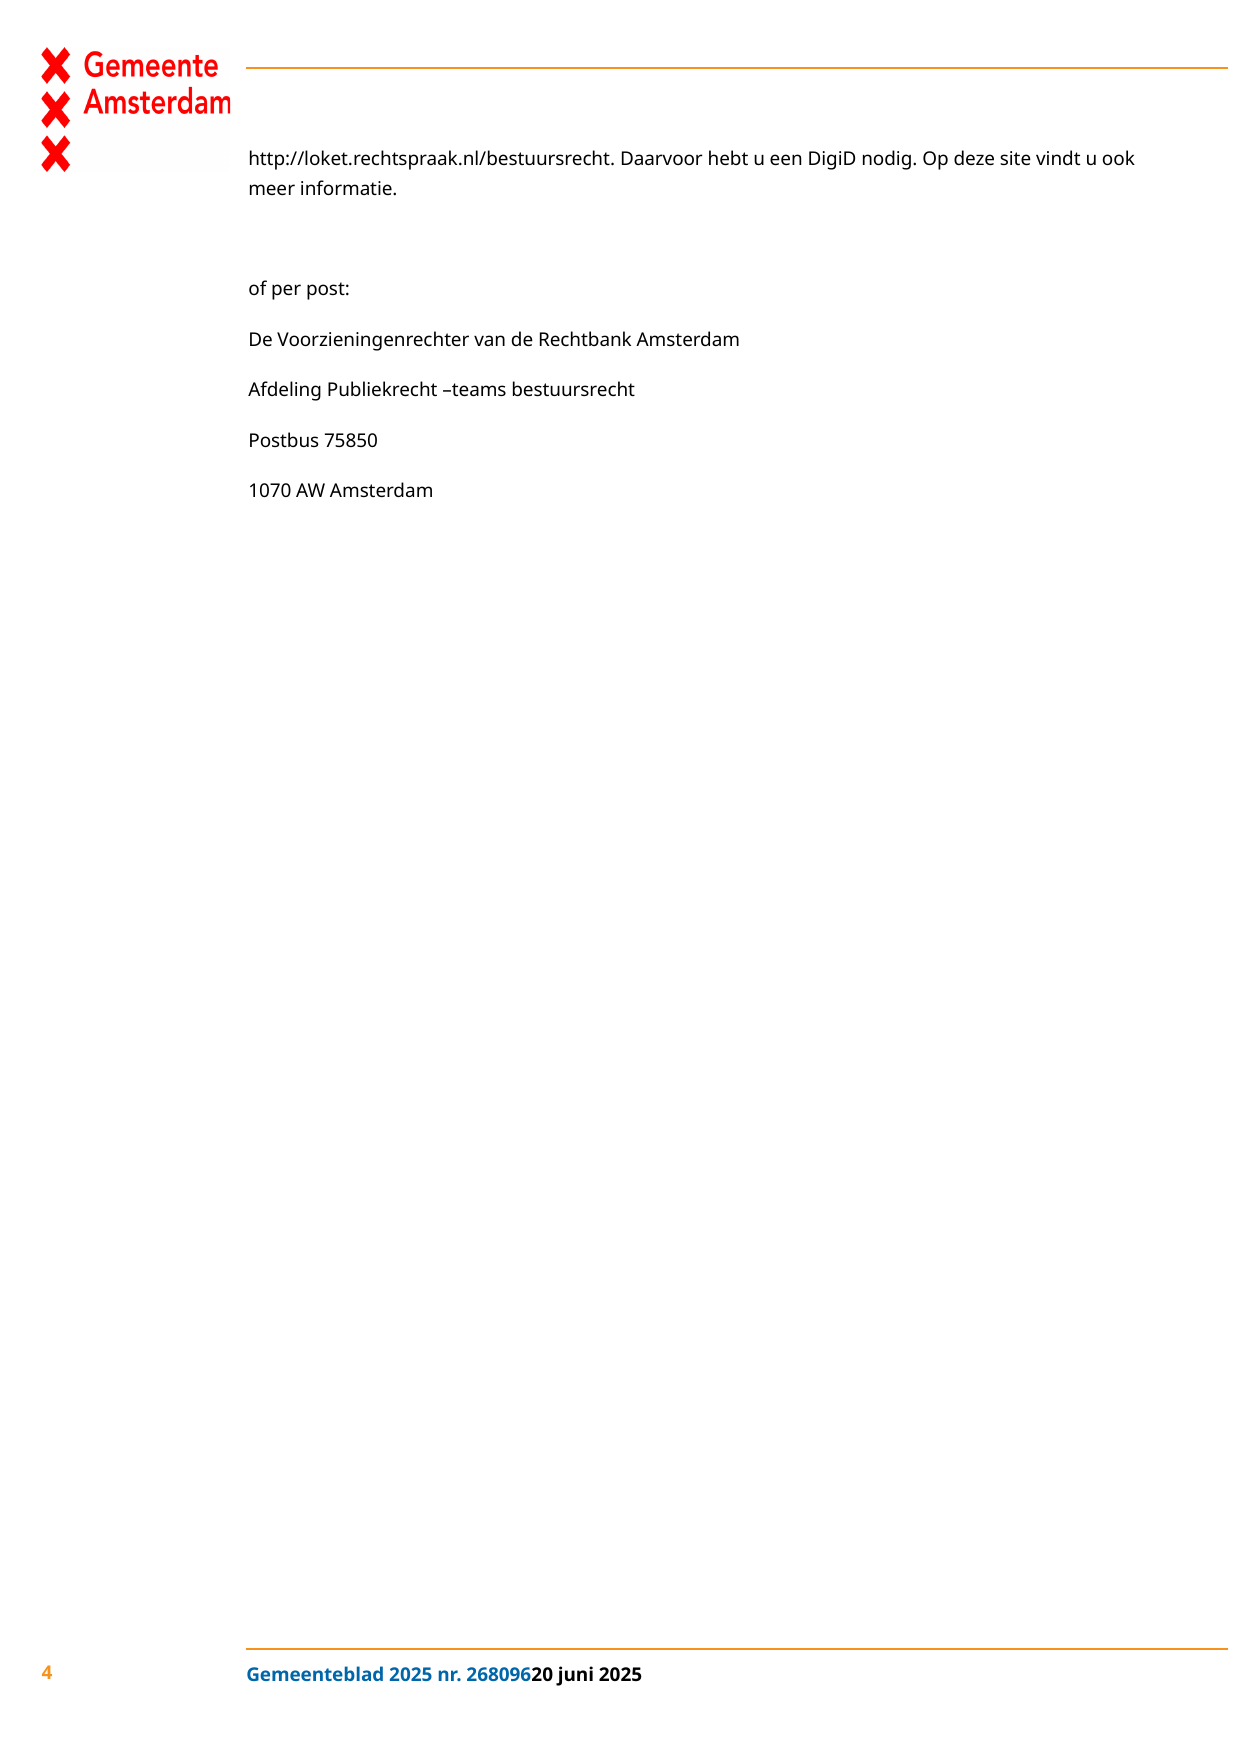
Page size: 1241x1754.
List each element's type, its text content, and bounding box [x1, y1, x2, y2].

text 1070 AW Amsterdam [248, 477, 1152, 503]
text of per post: [248, 276, 1152, 301]
text Afdeling Publiekrecht –teams bestuursrecht [248, 376, 1152, 402]
text De Voorzieningenrechter van de Rechtbank Amsterdam [248, 326, 1152, 352]
text http://loket.rechtspraak.nl/bestuursrecht. Daarvoor hebt u een DigiD nodig. Op deze site vindt u ook meer informatie. [248, 145, 1152, 201]
picture [41, 47, 231, 172]
text Postbus 75850 [248, 427, 1152, 453]
